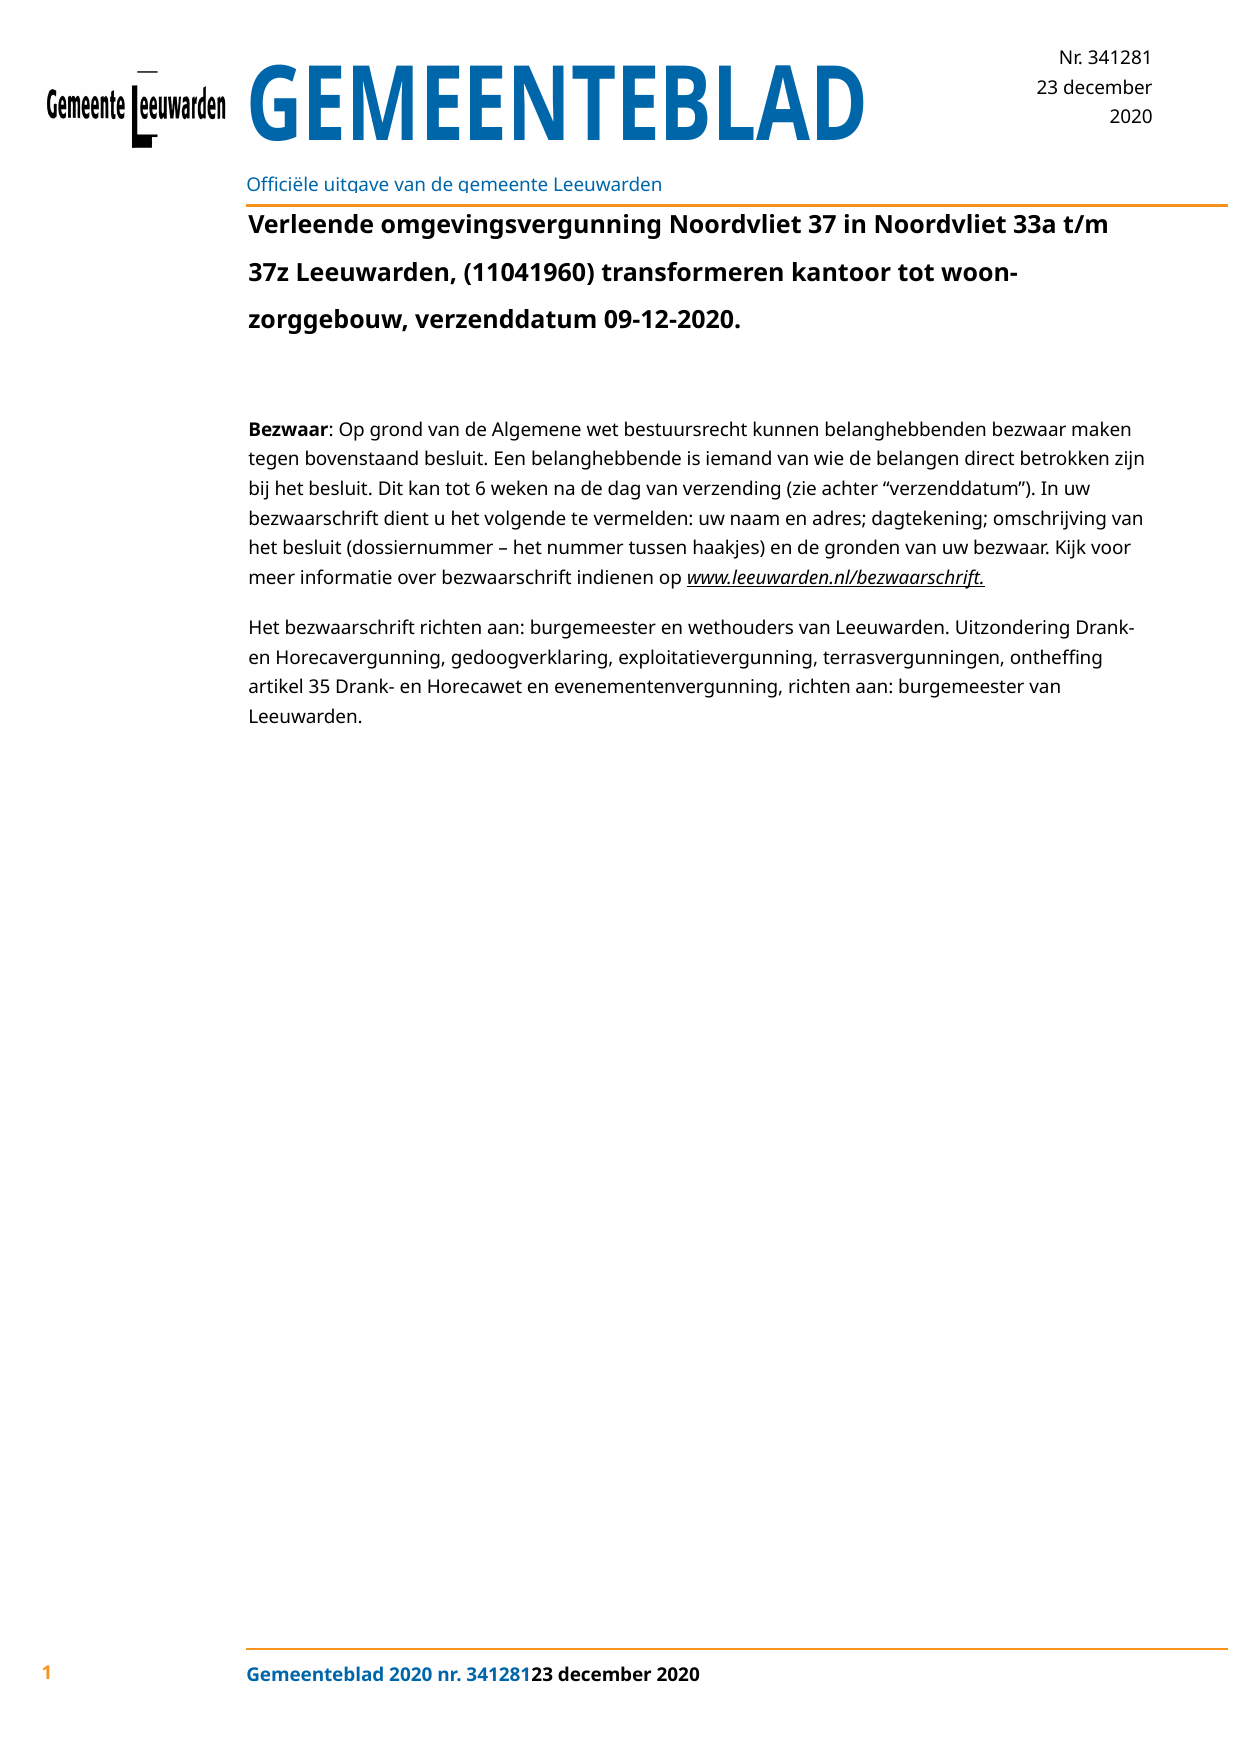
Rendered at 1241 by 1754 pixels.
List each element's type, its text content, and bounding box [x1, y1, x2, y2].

text Verleende omgevingsvergunning Noordvliet 37 in Noordvliet 33a t/m 37z Leeuwarden, (11041960) transformeren kantoor tot woon-zorggebouw, verzenddatum 09-12-2020. [248, 207, 1152, 336]
text Het bezwaarschrift richten aan: burgemeester en wethouders van Leeuwarden. Uitzondering Drank- en Horecavergunning, gedoogverklaring, exploitatievergunning, terrasvergunningen, ontheffing artikel 35 Drank- en Horecawet en evenementenvergunning, richten aan: burgemeester van Leeuwarden. [248, 614, 1152, 729]
text Bezwaar: Op grond van de Algemene wet bestuursrecht kunnen belanghebbenden bezwaar maken tegen bovenstaand besluit. Een belanghebbende is iemand van wie de belangen direct betrokken zijn bij het besluit. Dit kan tot 6 weken na de dag van verzending (zie achter “verzenddatum”). In uw bezwaarschrift dient u het volgende te vermelden: uw naam en adres; dagtekening; omschrijving van het besluit (dossiernummer – het nummer tussen haakjes) en de gronden van uw bezwaar. Kijk voor meer informatie over bezwaarschrift indienen op www.leeuwarden.nl/bezwaarschrift. [248, 416, 1152, 589]
picture [41, 47, 231, 172]
